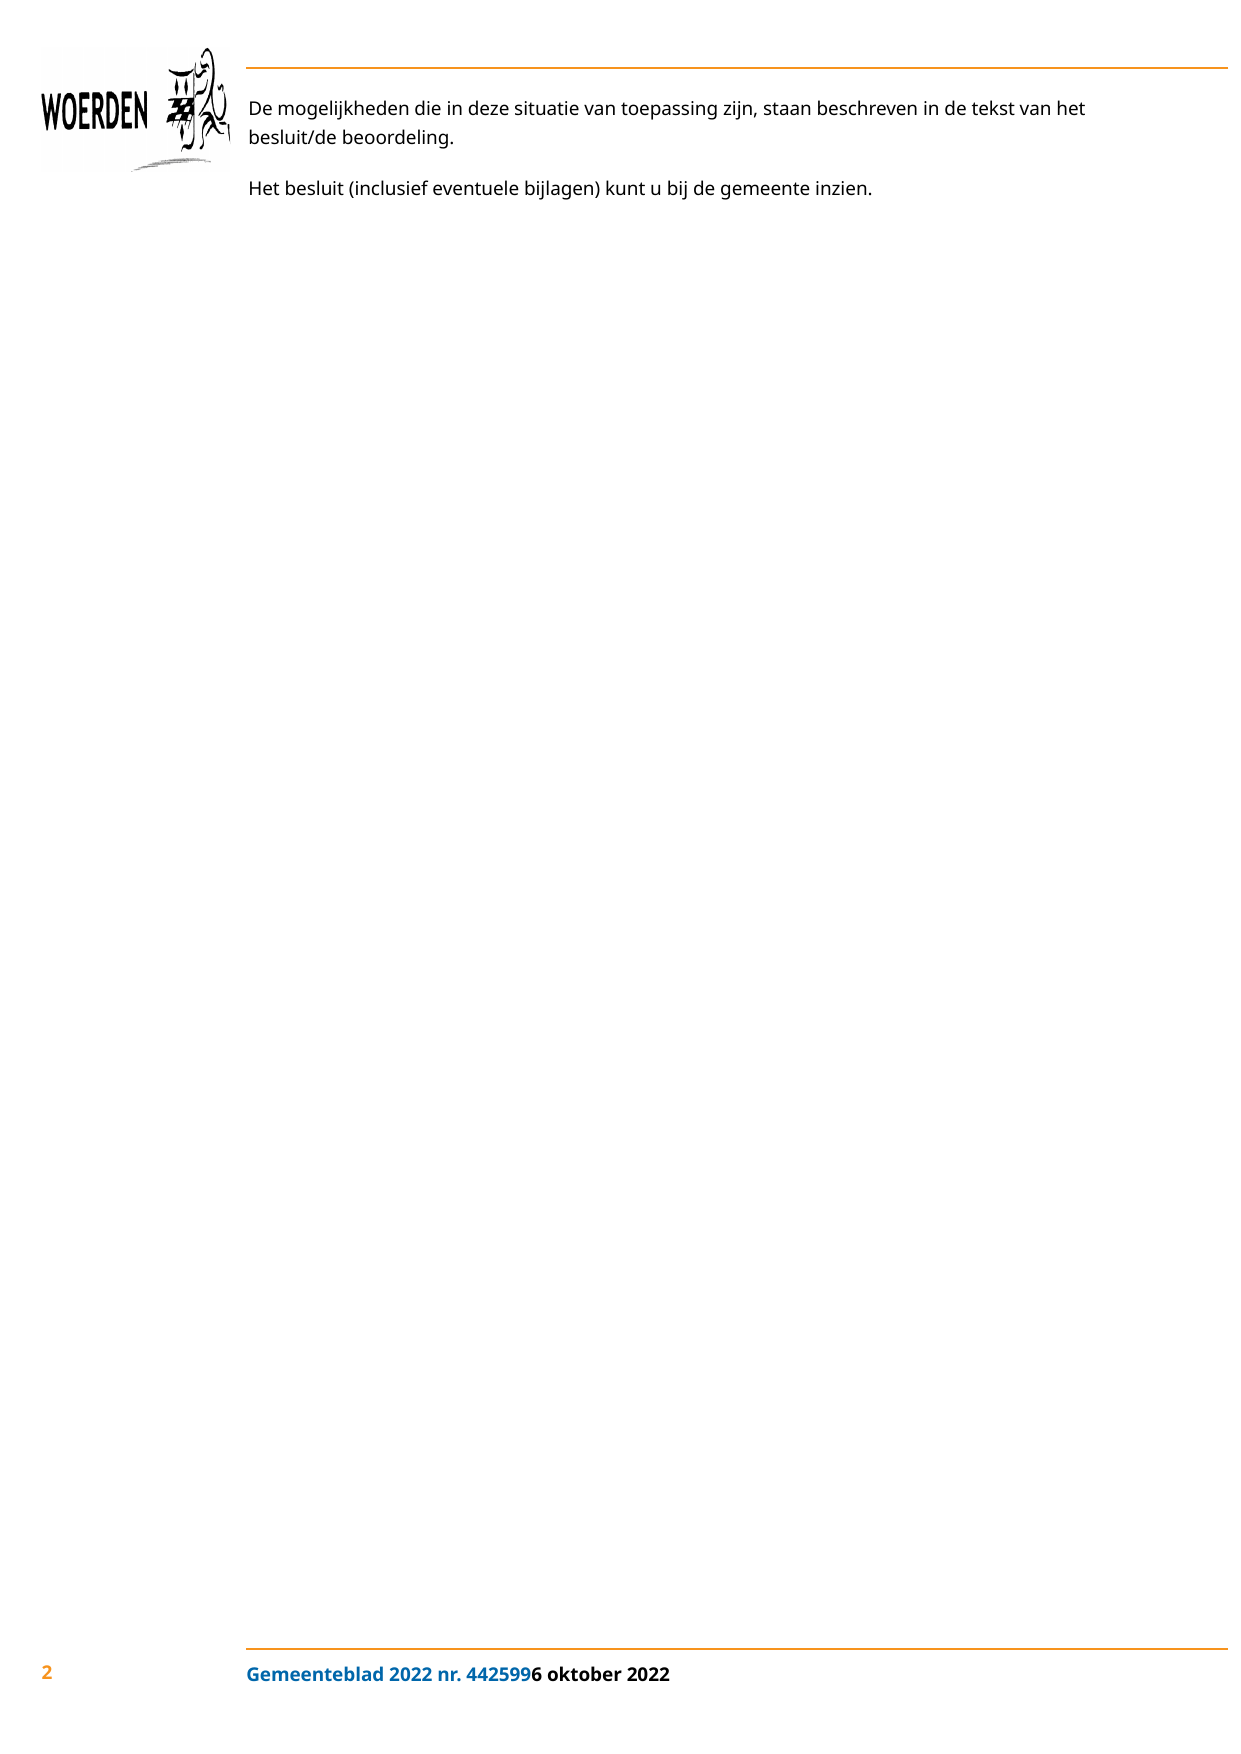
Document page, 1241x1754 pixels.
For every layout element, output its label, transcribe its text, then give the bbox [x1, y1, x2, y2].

picture [41, 47, 231, 172]
text De mogelijkheden die in deze situatie van toepassing zijn, staan beschreven in de tekst van het besluit/de beoordeling. [248, 95, 1152, 150]
text Het besluit (inclusief eventuele bijlagen) kunt u bij de gemeente inzien. [248, 175, 1152, 201]
